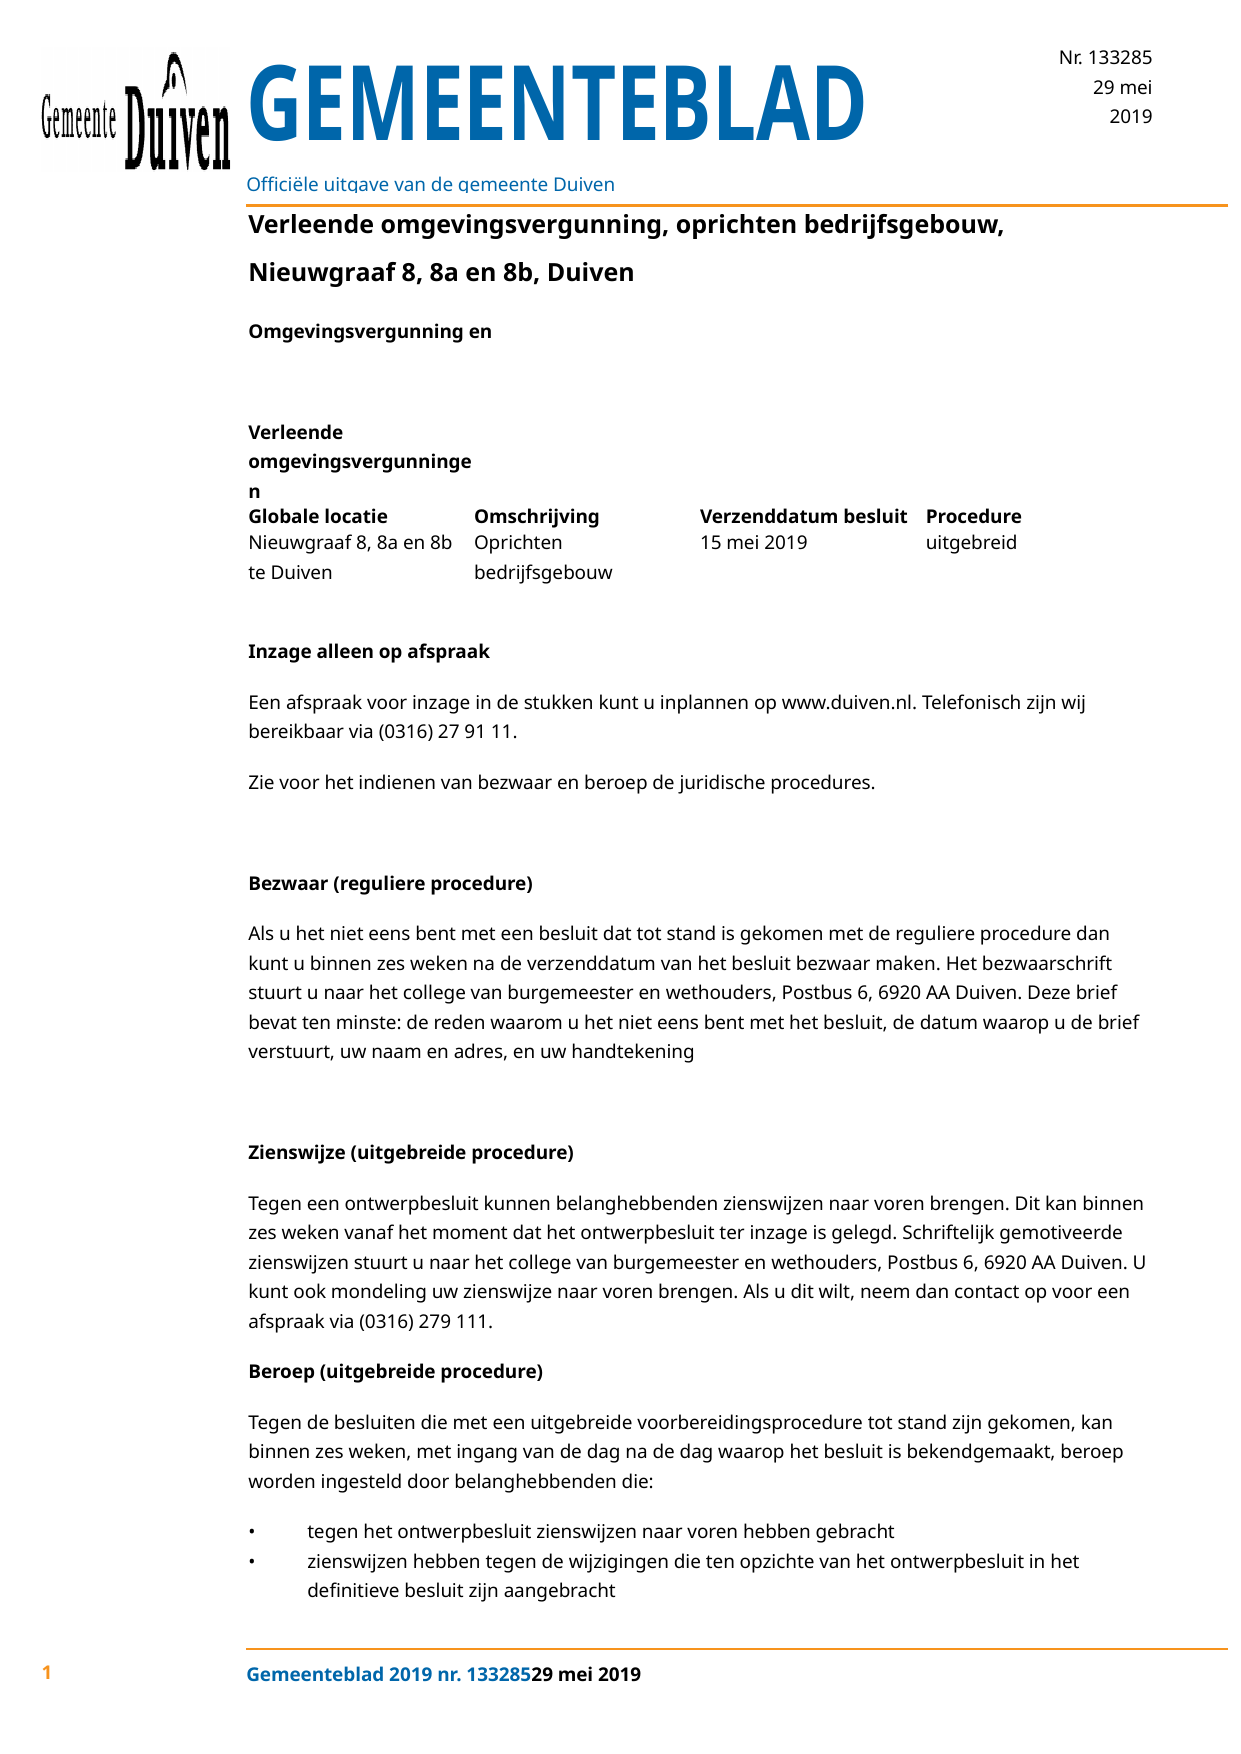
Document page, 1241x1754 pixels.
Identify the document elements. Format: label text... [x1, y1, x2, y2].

text Tegen een ontwerpbesluit kunnen belanghebbenden zienswijzen naar voren brengen. Dit kan binnen zes weken vanaf het moment dat het ontwerpbesluit ter inzage is gelegd. Schriftelijk gemotiveerde zienswijzen stuurt u naar het college van burgemeester en wethouders, Postbus 6, 6920 AA Duiven. U kunt ook mondeling uw zienswijze naar voren brengen. Als u dit wilt, neem dan contact op voor een afspraak via (0316) 279 111. [248, 1190, 1152, 1334]
table_cell Nieuwgraaf 8, 8a en 8b te Duiven [248, 530, 474, 585]
text Een afspraak voor inzage in de stukken kunt u inplannen op www.duiven.nl. Telefonisch zijn wij bereikbaar via (0316) 27 91 11. [248, 689, 1152, 744]
table_cell 15 mei 2019 [700, 530, 926, 585]
table_header Verleende omgevingsvergunningen [248, 419, 474, 504]
text Als u het niet eens bent met een besluit dat tot stand is gekomen met de reguliere procedure dan kunt u binnen zes weken na de verzenddatum van het besluit bezwaar maken. Het bezwaarschrift stuurt u naar het college van burgemeester en wethouders, Postbus 6, 6920 AA Duiven. Deze brief bevat ten minste: de reden waarom u het niet eens bent met het besluit, de datum waarop u de brief verstuurt, uw naam en adres, en uw handtekening [248, 920, 1152, 1064]
text Bezwaar (reguliere procedure) [248, 870, 1152, 895]
text Zienswijze (uitgebreide procedure) [248, 1139, 1152, 1165]
text Tegen de besluiten die met een uitgebreide voorbereidingsprocedure tot stand zijn gekomen, kan binnen zes weken, met ingang van de dag na de dag waarop het besluit is bekendgemaakt, beroep worden ingesteld door belanghebbenden die: [248, 1409, 1152, 1494]
text Inzage alleen op afspraak [248, 638, 1152, 664]
table_cell Oprichten bedrijfsgebouw [474, 530, 700, 585]
list tegen het ontwerpbesluit zienswijzen naar voren hebben gebracht [248, 1518, 1152, 1544]
table_cell uitgebreid [926, 530, 1152, 585]
picture [41, 47, 231, 172]
text Zie voor het indienen van bezwaar en beroep de juridische procedures. [248, 769, 1152, 794]
text Omgevingsvergunning en [248, 318, 1152, 344]
table_cell Omschrijving [474, 504, 700, 529]
text Beroep (uitgebreide procedure) [248, 1358, 1152, 1384]
list zienswijzen hebben tegen de wijzigingen die ten opzichte van het ontwerpbesluit in het definitieve besluit zijn aangebracht [248, 1548, 1152, 1603]
table_cell Procedure [926, 504, 1152, 529]
table_cell Verzenddatum besluit [700, 504, 926, 529]
table_cell Globale locatie [248, 504, 474, 529]
text Verleende omgevingsvergunning, oprichten bedrijfsgebouw, Nieuwgraaf 8, 8a en 8b, Duiven [248, 207, 1152, 288]
